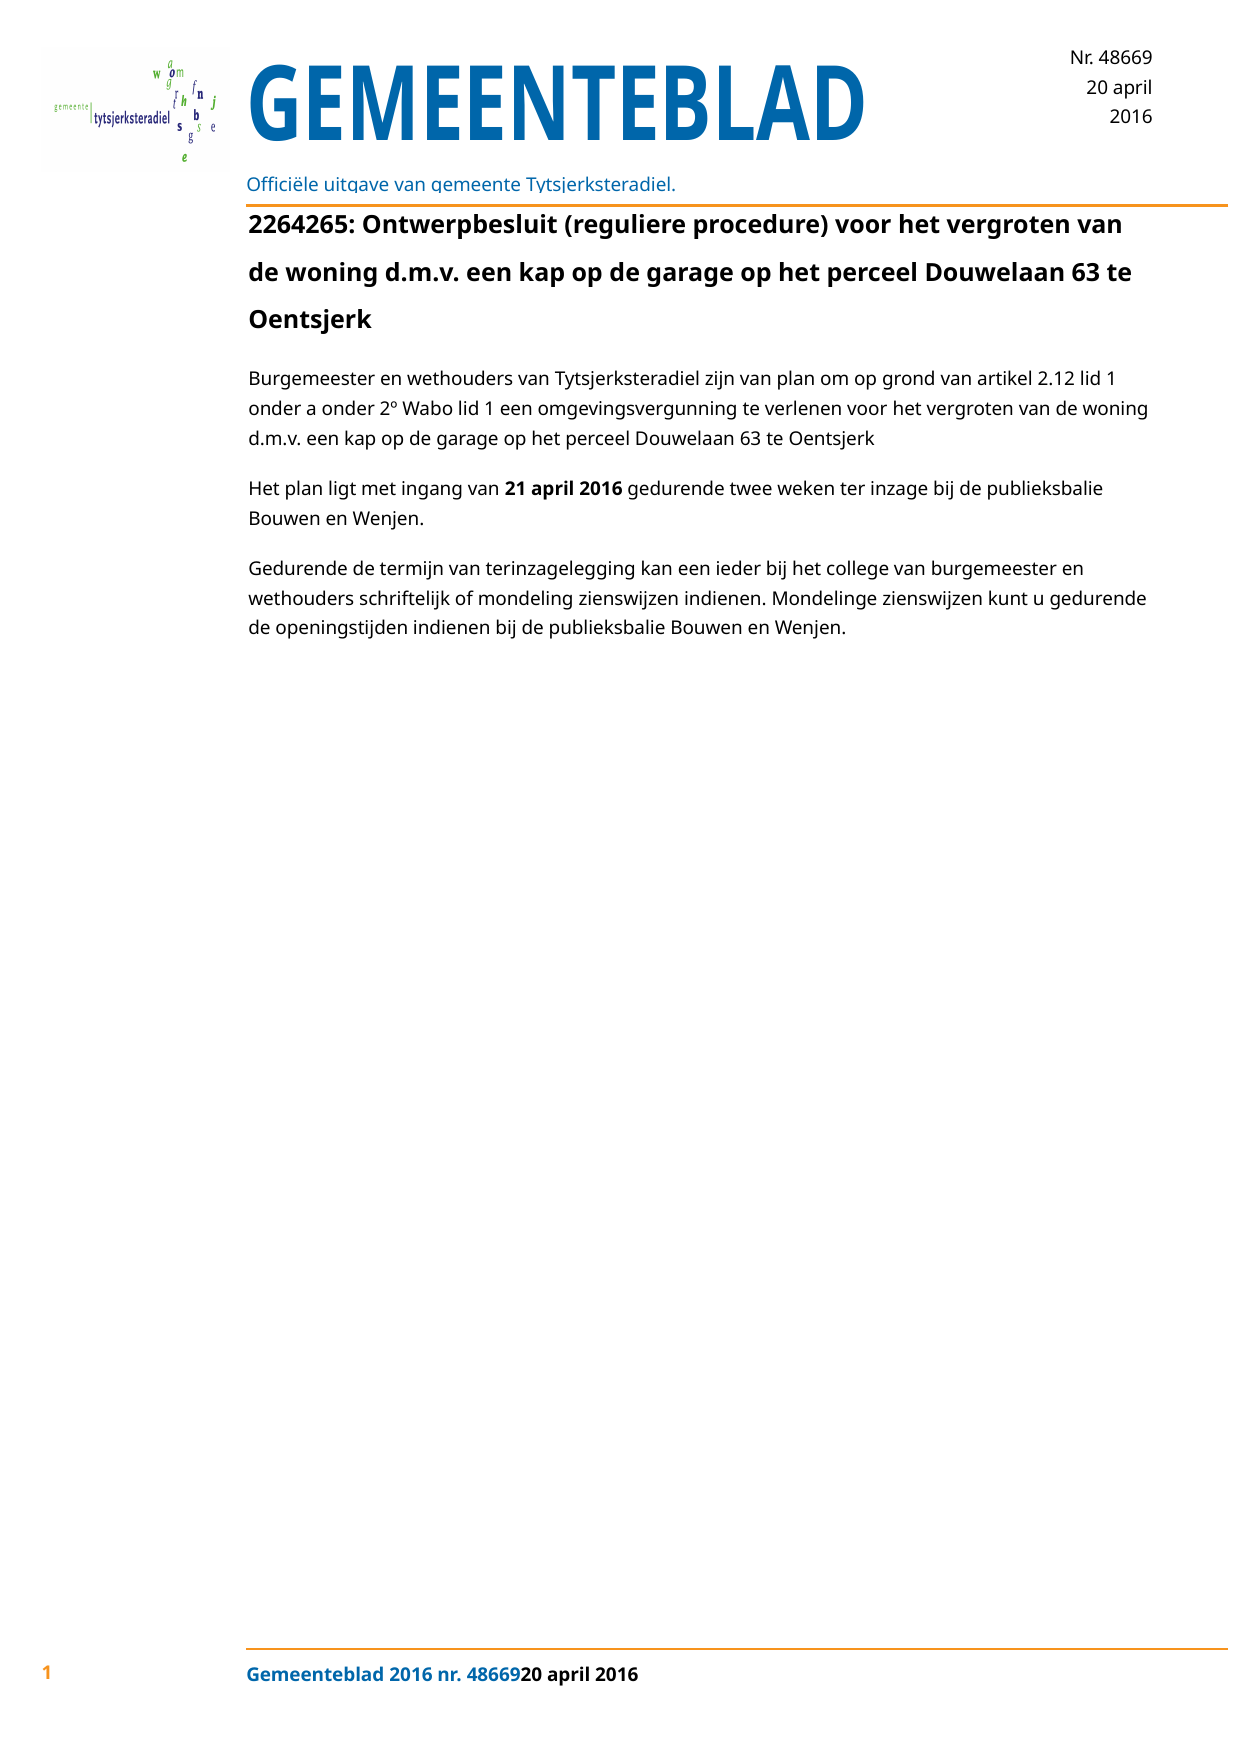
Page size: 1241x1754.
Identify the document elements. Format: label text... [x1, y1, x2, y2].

text Het plan ligt met ingang van 21 april 2016 gedurende twee weken ter inzage bij de publieksbalie Bouwen en Wenjen. [248, 475, 1152, 530]
text Burgemeester en wethouders van Tytsjerksteradiel zijn van plan om op grond van artikel 2.12 lid 1 onder a onder 2º Wabo lid 1 een omgevingsvergunning te verlenen voor het vergroten van de woning d.m.v. een kap op de garage op het perceel Douwelaan 63 te Oentsjerk [248, 366, 1152, 450]
text Gedurende de termijn van terinzagelegging kan een ieder bij het college van burgemeester en wethouders schriftelijk of mondeling zienswijzen indienen. Mondelinge zienswijzen kunt u gedurende de openingstijden indienen bij de publieksbalie Bouwen en Wenjen. [248, 555, 1152, 640]
text 2264265: Ontwerpbesluit (reguliere procedure) voor het vergroten van de woning d.m.v. een kap op de garage op het perceel Douwelaan 63 te Oentsjerk [248, 207, 1152, 336]
picture [41, 47, 231, 172]
